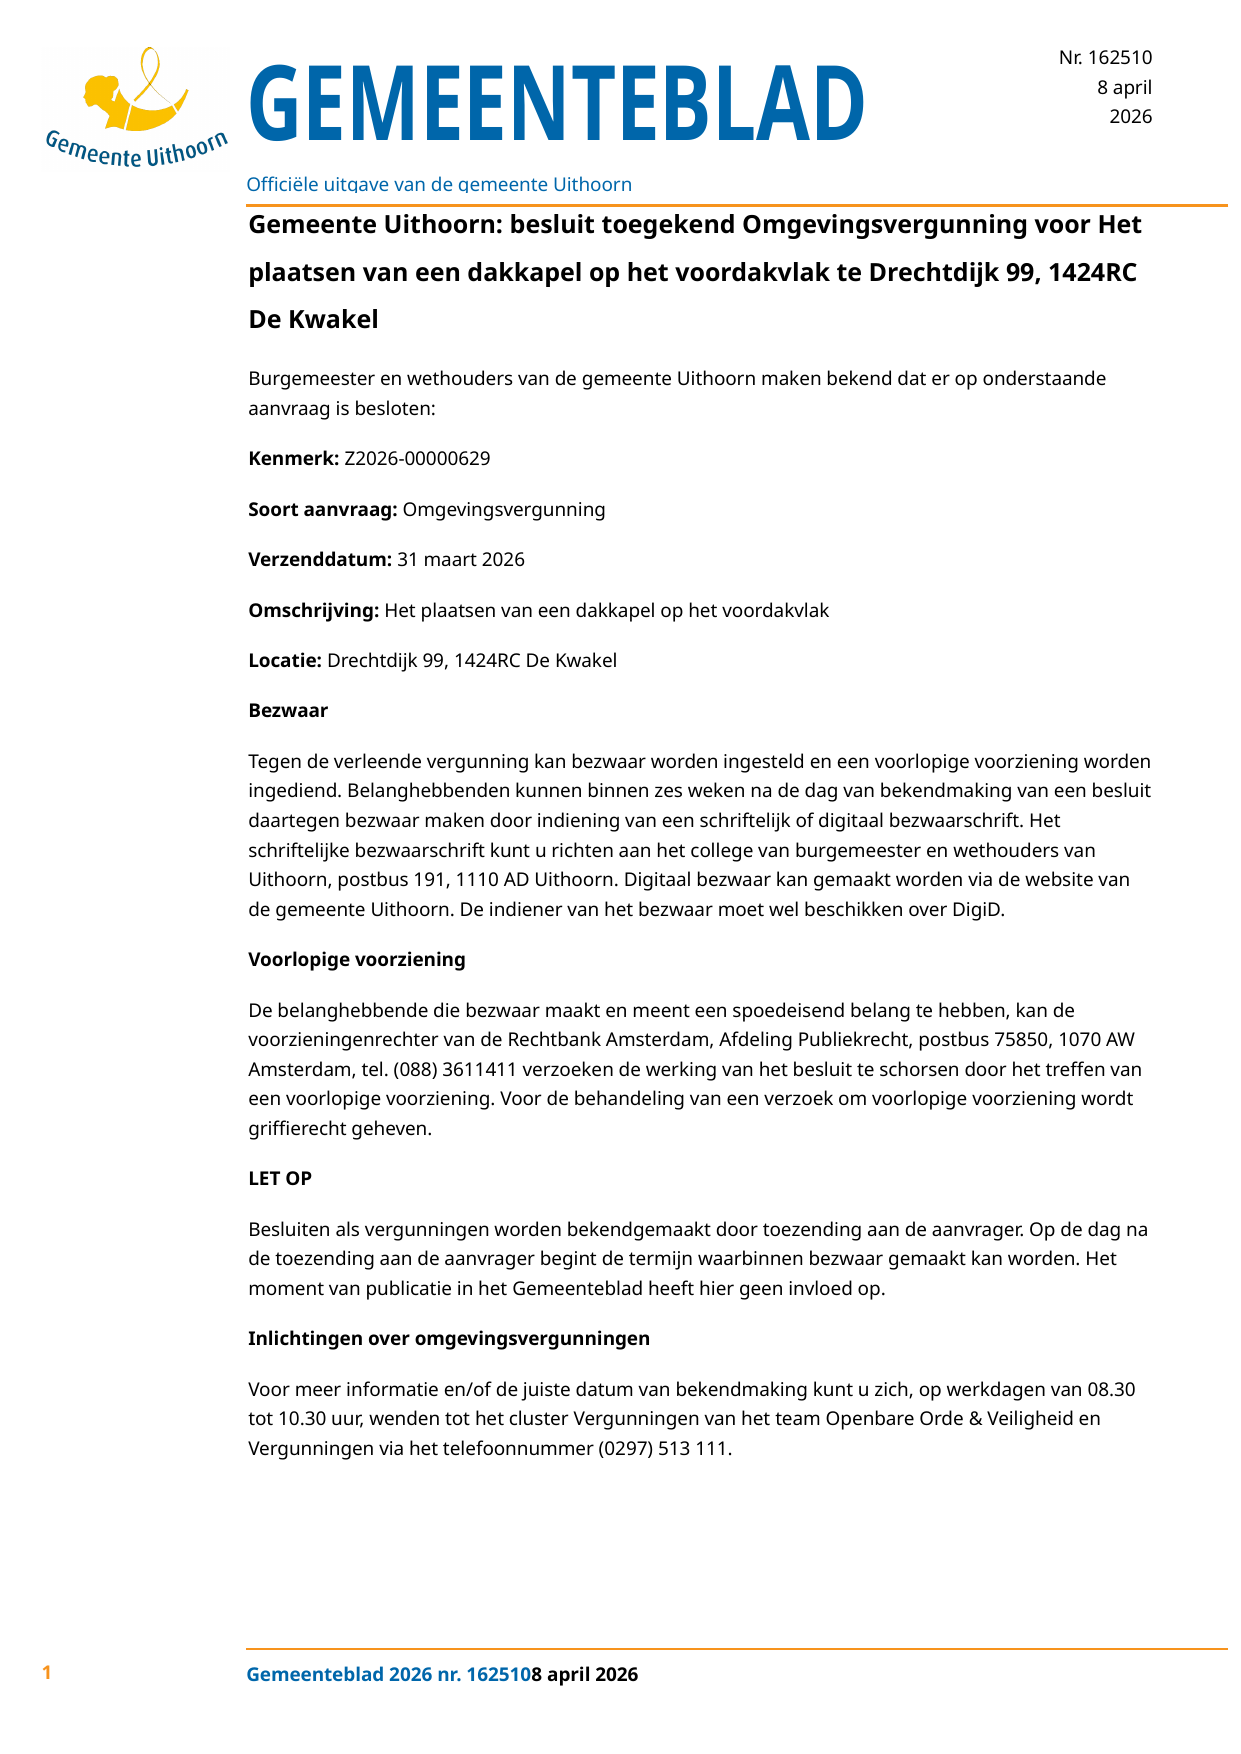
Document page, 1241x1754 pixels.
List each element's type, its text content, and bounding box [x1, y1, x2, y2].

text Bezwaar [248, 698, 1152, 723]
text Omschrijving: Het plaatsen van een dakkapel op het voordakvlak [248, 597, 1152, 622]
text Besluiten als vergunningen worden bekendgemaakt door toezending aan de aanvrager. Op de dag na de toezending aan de aanvrager begint de termijn waarbinnen bezwaar gemaakt kan worden. Het moment van publicatie in het Gemeenteblad heeft hier geen invloed op. [248, 1216, 1152, 1301]
text Soort aanvraag: Omgevingsvergunning [248, 496, 1152, 522]
text Tegen de verleende vergunning kan bezwaar worden ingesteld en een voorlopige voorziening worden ingediend. Belanghebbenden kunnen binnen zes weken na de dag van bekendmaking van een besluit daartegen bezwaar maken door indiening van een schriftelijk of digitaal bezwaarschrift. Het schriftelijke bezwaarschrift kunt u richten aan het college van burgemeester en wethouders van Uithoorn, postbus 191, 1110 AD Uithoorn. Digitaal bezwaar kan gemaakt worden via de website van de gemeente Uithoorn. De indiener van het bezwaar moet wel beschikken over DigiD. [248, 748, 1152, 922]
text De belanghebbende die bezwaar maakt en meent een spoedeisend belang te hebben, kan de voorzieningenrechter van de Rechtbank Amsterdam, Afdeling Publiekrecht, postbus 75850, 1070 AW Amsterdam, tel. (088) 3611411 verzoeken de werking van het besluit te schorsen door het treffen van een voorlopige voorziening. Voor de behandeling van een verzoek om voorlopige voorziening wordt griffierecht geheven. [248, 997, 1152, 1141]
picture [41, 47, 231, 172]
text Verzenddatum: 31 maart 2026 [248, 546, 1152, 572]
text Inlichtingen over omgevingsvergunningen [248, 1326, 1152, 1351]
text Gemeente Uithoorn: besluit toegekend Omgevingsvergunning voor Het plaatsen van een dakkapel op het voordakvlak te Drechtdijk 99, 1424RC De Kwakel [248, 207, 1152, 336]
text Voor meer informatie en/of de juiste datum van bekendmaking kunt u zich, op werkdagen van 08.30 tot 10.30 uur, wenden tot het cluster Vergunningen van het team Openbare Orde & Veiligheid en Vergunningen via het telefoonnummer (0297) 513 111. [248, 1376, 1152, 1461]
text LET OP [248, 1166, 1152, 1191]
text Voorlopige voorziening [248, 946, 1152, 972]
text Burgemeester en wethouders van de gemeente Uithoorn maken bekend dat er op onderstaande aanvraag is besloten: [248, 366, 1152, 421]
text Locatie: Drechtdijk 99, 1424RC De Kwakel [248, 647, 1152, 673]
text Kenmerk: Z2026-00000629 [248, 446, 1152, 471]
